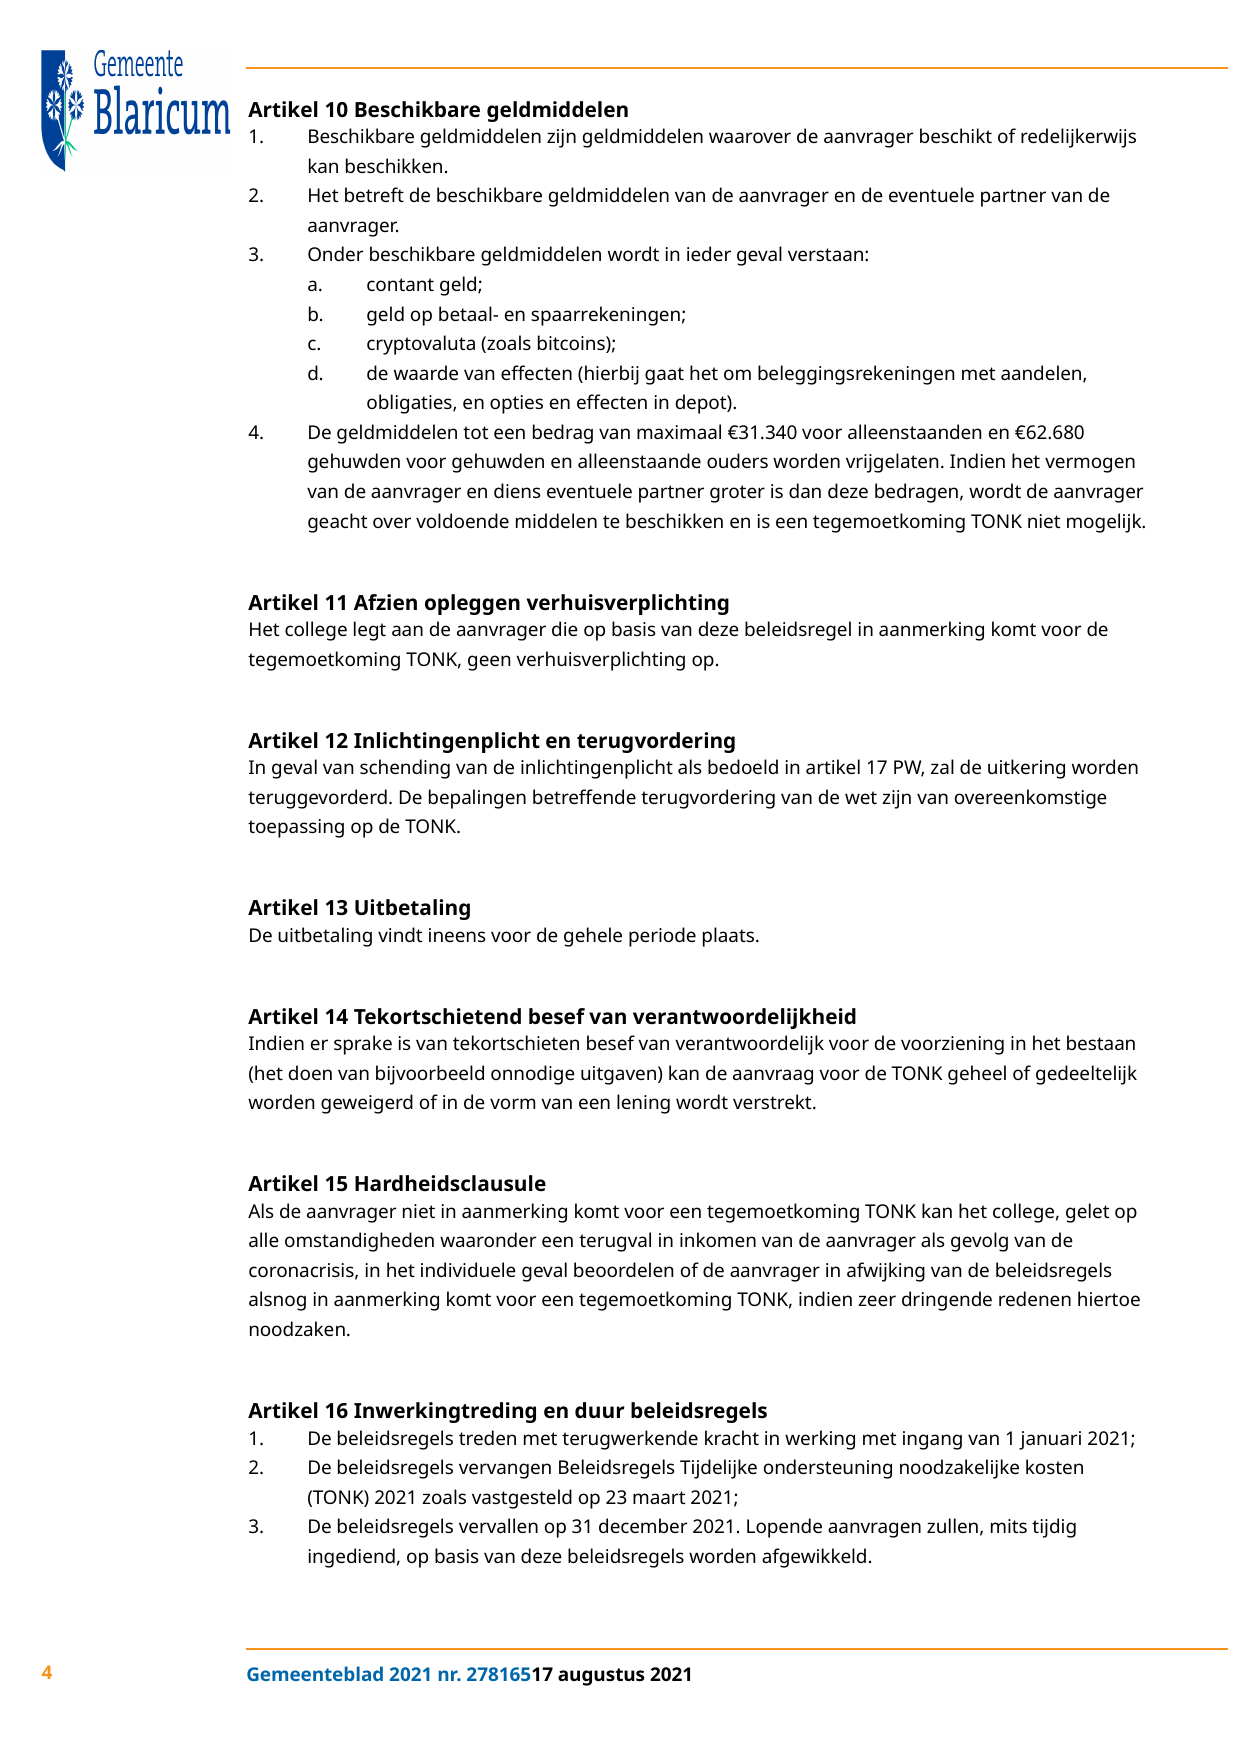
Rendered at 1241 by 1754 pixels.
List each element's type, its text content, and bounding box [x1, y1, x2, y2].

list contant geld; [307, 271, 1152, 297]
list De beleidsregels vervallen op 31 december 2021. Lopende aanvragen zullen, mits tijdig ingediend, op basis van deze beleidsregels worden afgewikkeld. [248, 1513, 1152, 1569]
list De beleidsregels vervangen Beleidsregels Tijdelijke ondersteuning noodzakelijke kosten (TONK) 2021 zoals vastgesteld op 23 maart 2021; [248, 1454, 1152, 1509]
list cryptovaluta (zoals bitcoins); [307, 330, 1152, 356]
text Artikel 11 Afzien opleggen verhuisverplichting [248, 588, 1152, 616]
text Artikel 12 Inlichtingenplicht en terugvordering [248, 726, 1152, 754]
text Artikel 14 Tekortschietend besef van verantwoordelijkheid [248, 1002, 1152, 1030]
text Het college legt aan de aanvrager die op basis van deze beleidsregel in aanmerking komt voor de tegemoetkoming TONK, geen verhuisverplichting op. [248, 616, 1152, 672]
text Artikel 13 Uitbetaling [248, 893, 1152, 922]
text Als de aanvrager niet in aanmerking komt voor een tegemoetkoming TONK kan het college, gelet op alle omstandigheden waaronder een terugval in inkomen van de aanvrager als gevolg van de coronacrisis, in het individuele geval beoordelen of de aanvrager in afwijking van de beleidsregels alsnog in aanmerking komt voor een tegemoetkoming TONK, indien zeer dringende redenen hiertoe noodzaken. [248, 1198, 1152, 1342]
list Het betreft de beschikbare geldmiddelen van de aanvrager en de eventuele partner van de aanvrager. [248, 182, 1152, 238]
list geld op betaal- en spaarrekeningen; [307, 301, 1152, 326]
text Artikel 10 Beschikbare geldmiddelen [248, 95, 1152, 123]
text Indien er sprake is van tekortschieten besef van verantwoordelijk voor de voorziening in het bestaan (het doen van bijvoorbeeld onnodige uitgaven) kan de aanvraag voor de TONK geheel of gedeeltelijk worden geweigerd of in de vorm van een lening wordt verstrekt. [248, 1030, 1152, 1115]
text In geval van schending van de inlichtingenplicht als bedoeld in artikel 17 PW, zal de uitkering worden teruggevorderd. De bepalingen betreffende terugvordering van de wet zijn van overeenkomstige toepassing op de TONK. [248, 754, 1152, 839]
text Artikel 16 Inwerkingtreding en duur beleidsregels [248, 1396, 1152, 1425]
list De geldmiddelen tot een bedrag van maximaal €31.340 voor alleenstaanden en €62.680 gehuwden voor gehuwden en alleenstaande ouders worden vrijgelaten. Indien het vermogen van de aanvrager en diens eventuele partner groter is dan deze bedragen, wordt de aanvrager geacht over voldoende middelen te beschikken en is een tegemoetkoming TONK niet mogelijk. [248, 419, 1152, 533]
list Beschikbare geldmiddelen zijn geldmiddelen waarover de aanvrager beschikt of redelijkerwijs kan beschikken. [248, 123, 1152, 178]
list De beleidsregels treden met terugwerkende kracht in werking met ingang van 1 januari 2021; [248, 1425, 1152, 1450]
text Artikel 15 Hardheidsclausule [248, 1169, 1152, 1198]
picture [41, 47, 231, 172]
text De uitbetaling vindt ineens voor de gehele periode plaats. [248, 922, 1152, 948]
list Onder beschikbare geldmiddelen wordt in ieder geval verstaan: [248, 242, 1152, 267]
list de waarde van effecten (hierbij gaat het om beleggingsrekeningen met aandelen, obligaties, en opties en effecten in depot). [307, 360, 1152, 415]
